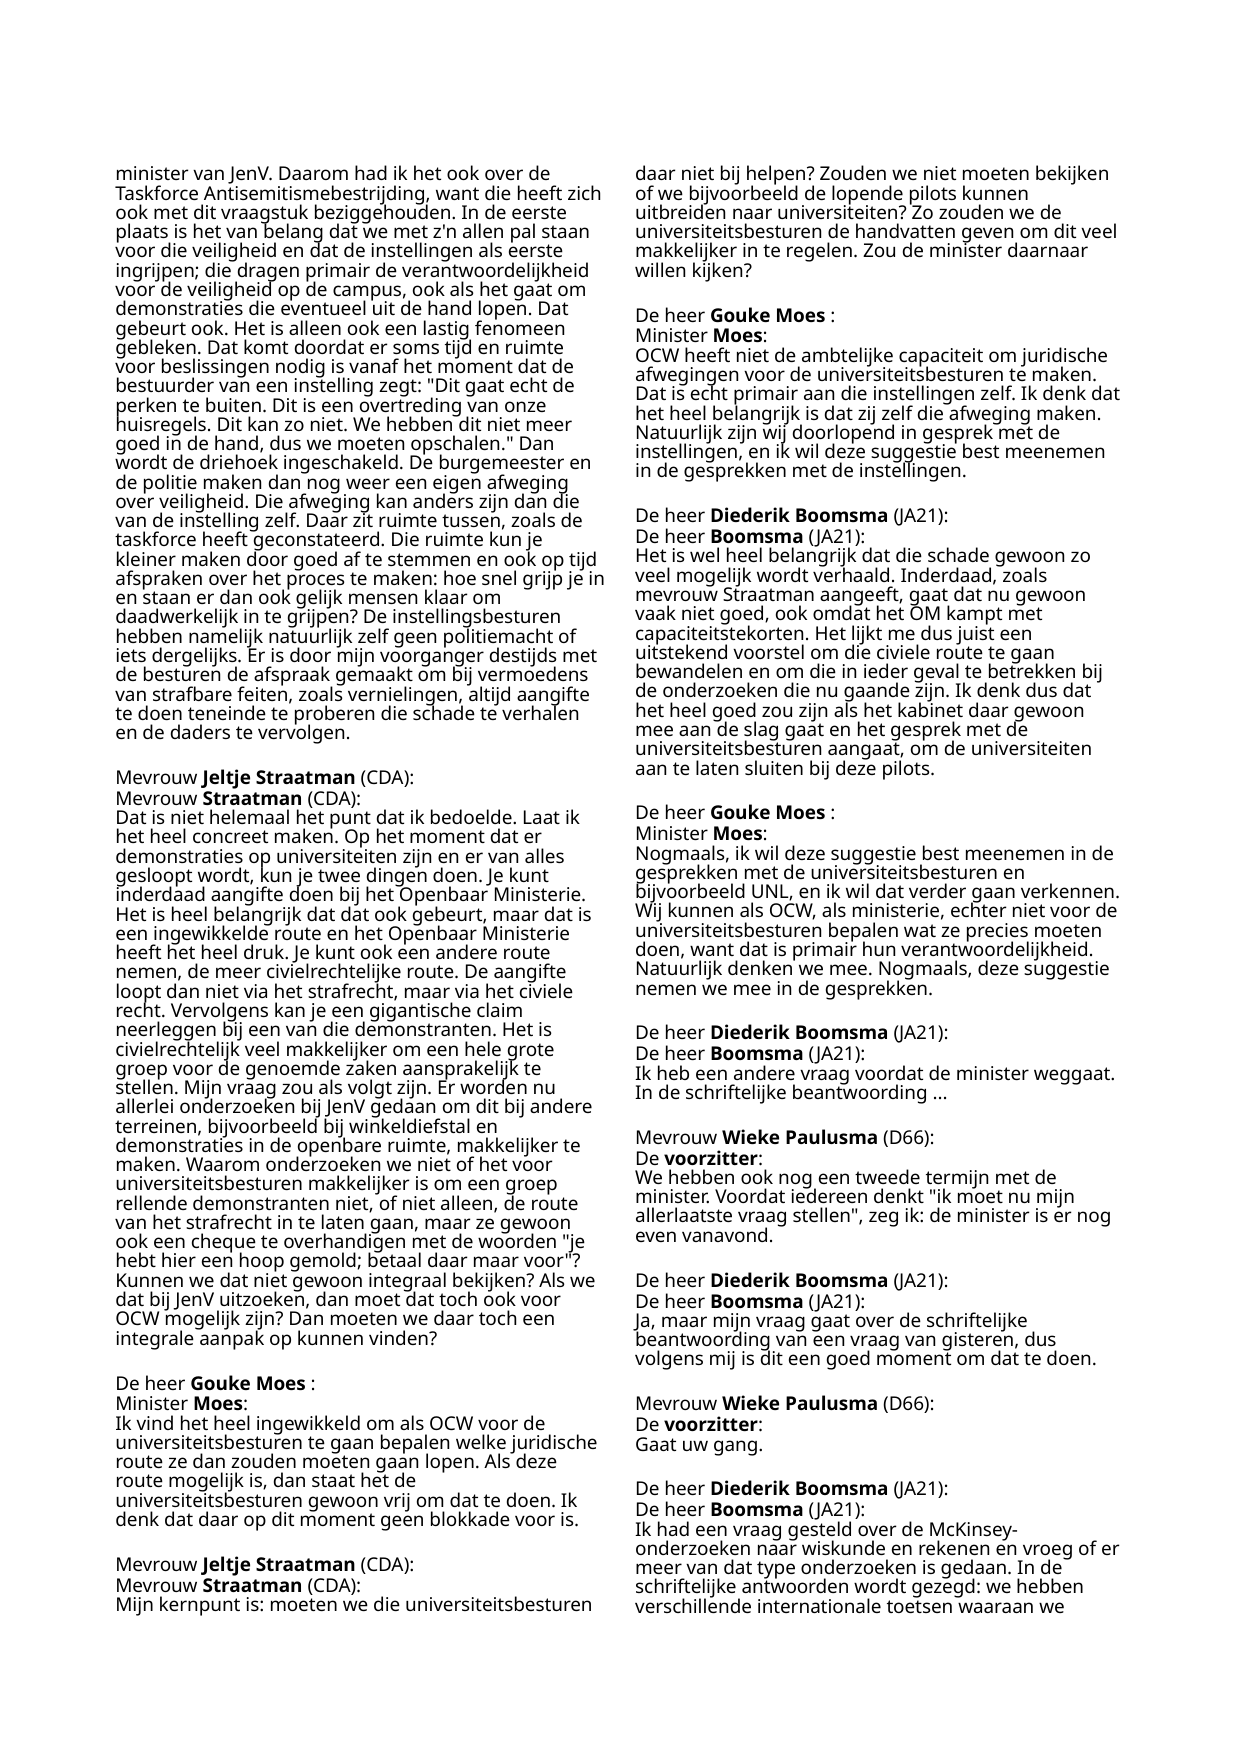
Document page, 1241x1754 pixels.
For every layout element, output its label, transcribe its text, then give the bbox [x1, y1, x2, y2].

text Mevrouw Straatman (CDA): [115, 790, 605, 809]
text Het is wel heel belangrijk dat die schade gewoon zo veel mogelijk wordt verhaald. Inderdaad, zoals mevrouw Straatman aangeeft, gaat dat nu gewoon vaak niet goed, ook omdat het OM kampt met capaciteitstekorten. Het lijkt me dus juist een uitstekend voorstel om die civiele route te gaan bewandelen en om die in ieder geval te betrekken bij de onderzoeken die nu gaande zijn. Ik denk dus dat het heel goed zou zijn als het kabinet daar gewoon mee aan de slag gaat en het gesprek met de universiteitsbesturen aangaat, om de universiteiten aan te laten sluiten bij deze pilots. [635, 547, 1125, 779]
text Nogmaals, ik wil deze suggestie best meenemen in de gesprekken met de universiteitsbesturen en bijvoorbeeld UNL, en ik wil dat verder gaan verkennen. Wij kunnen als OCW, als ministerie, echter niet voor de universiteitsbesturen bepalen wat ze precies moeten doen, want dat is primair hun verantwoordelijkheid. Natuurlijk denken we mee. Nogmaals, deze suggestie nemen we mee in de gesprekken. [635, 844, 1125, 999]
text De heer Boomsma (JA21): [635, 1293, 1125, 1312]
text De heer Boomsma (JA21): [635, 528, 1125, 547]
text Mevrouw Wieke Paulusma (D66): [635, 1124, 1125, 1150]
text Dat is niet helemaal het punt dat ik bedoelde. Laat ik het heel concreet maken. Op het moment dat er demonstraties op universiteiten zijn en er van alles gesloopt wordt, kun je twee dingen doen. Je kunt inderdaad aangifte doen bij het Openbaar Ministerie. Het is heel belangrijk dat dat ook gebeurt, maar dat is een ingewikkelde route en het Openbaar Ministerie heeft het heel druk. Je kunt ook een andere route nemen, de meer civielrechtelijke route. De aangifte loopt dan niet via het strafrecht, maar via het civiele recht. Vervolgens kan je een gigantische claim neerleggen bij een van die demonstranten. Het is civielrechtelijk veel makkelijker om een hele grote groep voor de genoemde zaken aansprakelijk te stellen. Mijn vraag zou als volgt zijn. Er worden nu allerlei onderzoeken bij JenV gedaan om dit bij andere terreinen, bijvoorbeeld bij winkeldiefstal en demonstraties in de openbare ruimte, makkelijker te maken. Waarom onderzoeken we niet of het voor universiteitsbesturen makkelijker is om een groep rellende demonstranten niet, of niet alleen, de route van het strafrecht in te laten gaan, maar ze gewoon ook een cheque te overhandigen met de woorden "je hebt hier een hoop gemold; betaal daar maar voor"? Kunnen we dat niet gewoon integraal bekijken? Als we dat bij JenV uitzoeken, dan moet dat toch ook voor OCW mogelijk zijn? Dan moeten we daar toch een integrale aanpak op kunnen vinden? [115, 809, 605, 1349]
text De heer Diederik Boomsma (JA21): [635, 502, 1125, 528]
text De heer Boomsma (JA21): [635, 1045, 1125, 1064]
text De heer Boomsma (JA21): [635, 1501, 1125, 1521]
text De voorzitter: [635, 1150, 1125, 1169]
text OCW heeft niet de ambtelijke capaciteit om juridische afwegingen voor de universiteitsbesturen te maken. Dat is echt primair aan die instellingen zelf. Ik denk dat het heel belangrijk is dat zij zelf die afweging maken. Natuurlijk zijn wij doorlopend in gesprek met de instellingen, en ik wil deze suggestie best meenemen in de gesprekken met de instellingen. [635, 347, 1125, 482]
text Mevrouw Straatman (CDA): [115, 1577, 605, 1596]
text De heer Diederik Boomsma (JA21): [635, 1019, 1125, 1045]
text Mevrouw Jeltje Straatman (CDA): [115, 764, 605, 790]
text De heer Diederik Boomsma (JA21): [635, 1476, 1125, 1501]
text De heer Diederik Boomsma (JA21): [635, 1267, 1125, 1293]
text De heer Gouke Moes : [115, 1370, 605, 1395]
text Ik heb een andere vraag voordat de minister weggaat. In de schriftelijke beantwoording ... [635, 1064, 1125, 1103]
text minister van JenV. Daarom had ik het ook over de Taskforce Antisemitismebestrijding, want die heeft zich ook met dit vraagstuk beziggehouden. In de eerste plaats is het van belang dat we met z'n allen pal staan voor die veiligheid en dat de instellingen als eerste ingrijpen; die dragen primair de verantwoordelijkheid voor de veiligheid op de campus, ook als het gaat om demonstraties die eventueel uit de hand lopen. Dat gebeurt ook. Het is alleen ook een lastig fenomeen gebleken. Dat komt doordat er soms tijd en ruimte voor beslissingen nodig is vanaf het moment dat de bestuurder van een instelling zegt: "Dit gaat echt de perken te buiten. Dit is een overtreding van onze huisregels. Dit kan zo niet. We hebben dit niet meer goed in de hand, dus we moeten opschalen." Dan wordt de driehoek ingeschakeld. De burgemeester en de politie maken dan nog weer een eigen afweging over veiligheid. Die afweging kan anders zijn dan die van de instelling zelf. Daar zit ruimte tussen, zoals de taskforce heeft geconstateerd. Die ruimte kun je kleiner maken door goed af te stemmen en ook op tijd afspraken over het proces te maken: hoe snel grijp je in en staan er dan ook gelijk mensen klaar om daadwerkelijk in te grijpen? De instellingsbesturen hebben namelijk natuurlijk zelf geen politiemacht of iets dergelijks. Er is door mijn voorganger destijds met de besturen de afspraak gemaakt om bij vermoedens van strafbare feiten, zoals vernielingen, altijd aangifte te doen teneinde te proberen die schade te verhalen en de daders te vervolgen. [115, 165, 605, 743]
text Ik had een vraag gesteld over de McKinsey-onderzoeken naar wiskunde en rekenen en vroeg of er meer van dat type onderzoeken is gedaan. In de schriftelijke antwoorden wordt gezegd: we hebben verschillende internationale toetsen waaraan we [635, 1521, 1125, 1617]
text Ik vind het heel ingewikkeld om als OCW voor de universiteitsbesturen te gaan bepalen welke juridische route ze dan zouden moeten gaan lopen. Als deze route mogelijk is, dan staat het de universiteitsbesturen gewoon vrij om dat te doen. Ik denk dat daar op dit moment geen blokkade voor is. [115, 1415, 605, 1530]
text daar niet bij helpen? Zouden we niet moeten bekijken of we bijvoorbeeld de lopende pilots kunnen uitbreiden naar universiteiten? Zo zouden we de universiteitsbesturen de handvatten geven om dit veel makkelijker in te regelen. Zou de minister daarnaar willen kijken? [635, 165, 1125, 281]
text Gaat uw gang. [635, 1436, 1125, 1455]
text De heer Gouke Moes : [635, 799, 1125, 825]
text Minister Moes: [115, 1395, 605, 1415]
text Minister Moes: [635, 327, 1125, 347]
text De voorzitter: [635, 1416, 1125, 1436]
text Minister Moes: [635, 825, 1125, 844]
text Mevrouw Jeltje Straatman (CDA): [115, 1551, 605, 1577]
text We hebben ook nog een tweede termijn met de minister. Voordat iedereen denkt "ik moet nu mijn allerlaatste vraag stellen", zeg ik: de minister is er nog even vanavond. [635, 1169, 1125, 1246]
text De heer Gouke Moes : [635, 302, 1125, 327]
text Mevrouw Wieke Paulusma (D66): [635, 1391, 1125, 1416]
text Mijn kernpunt is: moeten we die universiteitsbesturen [115, 1596, 605, 1615]
text Ja, maar mijn vraag gaat over de schriftelijke beantwoording van een vraag van gisteren, dus volgens mij is dit een goed moment om dat te doen. [635, 1312, 1125, 1370]
